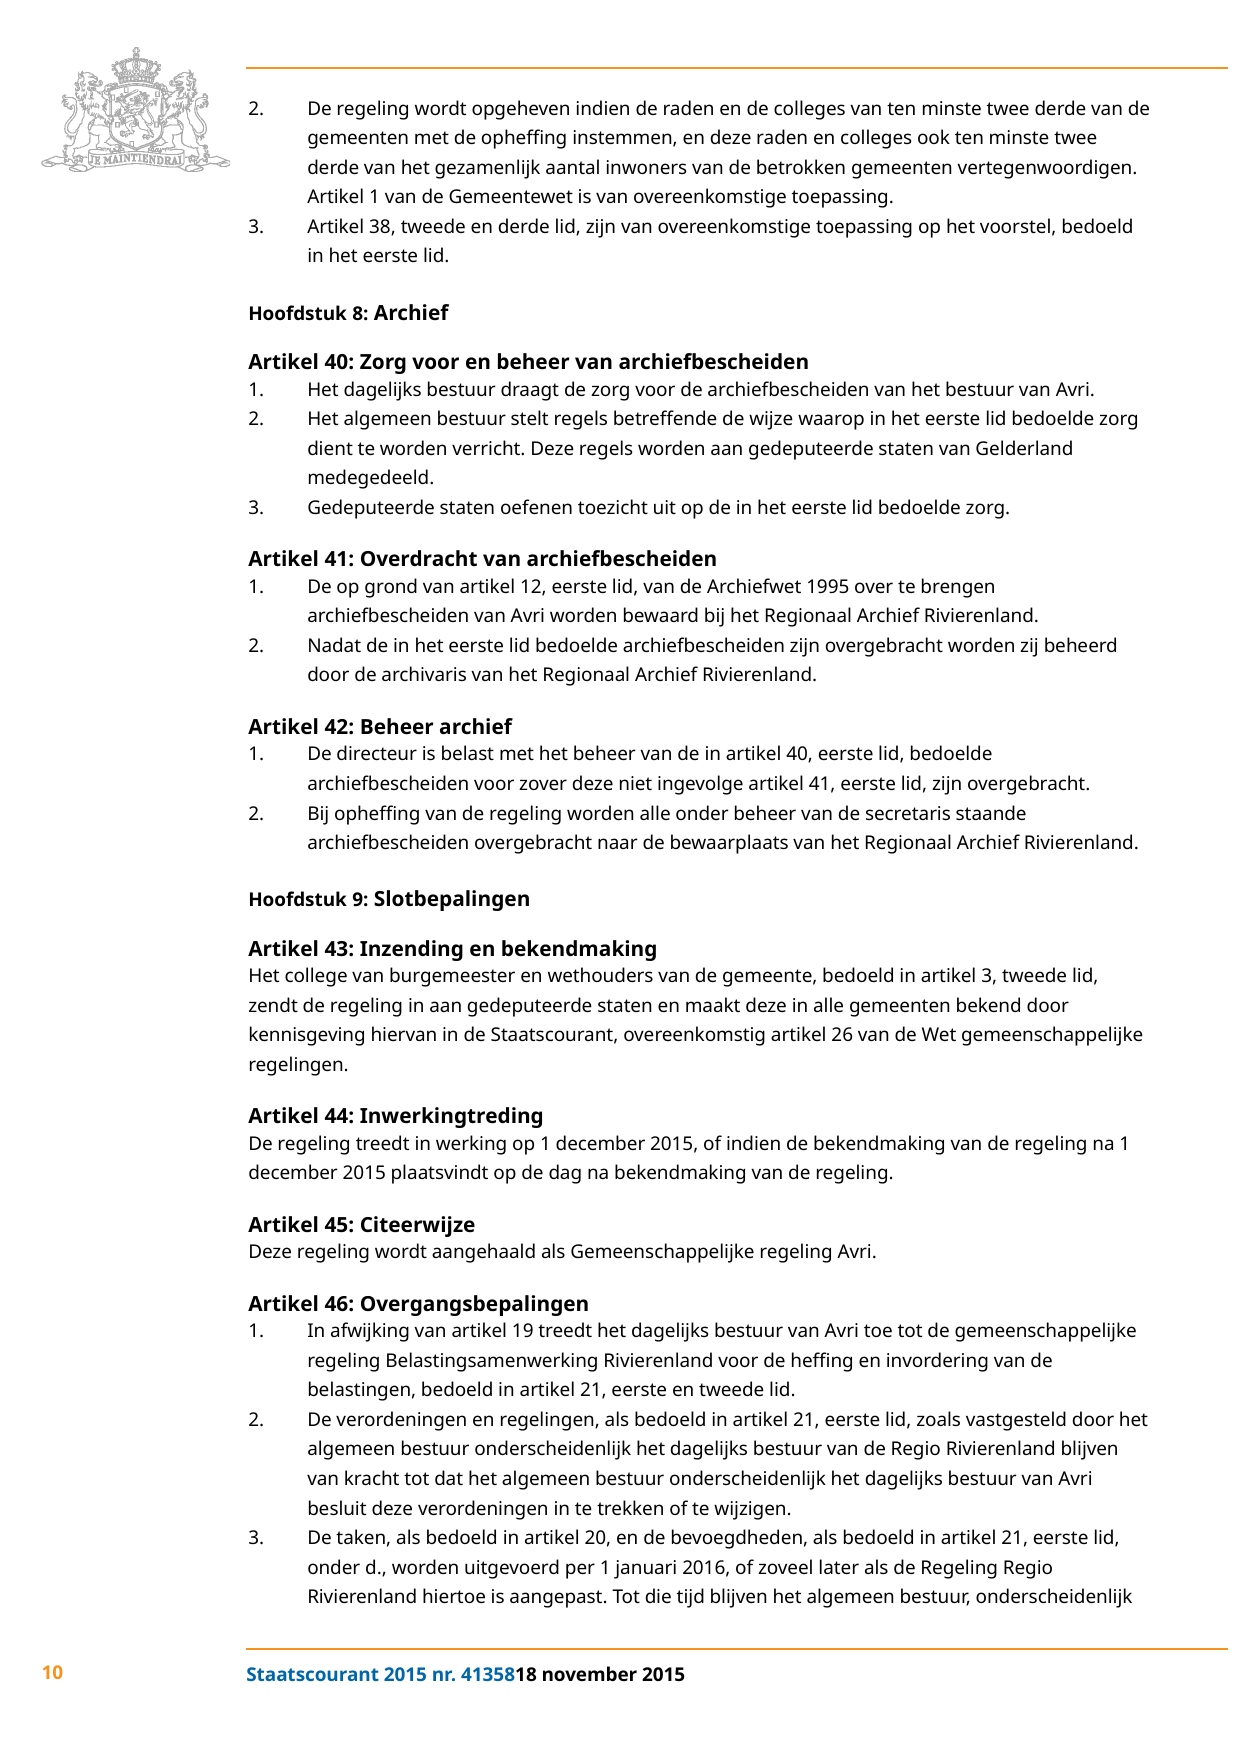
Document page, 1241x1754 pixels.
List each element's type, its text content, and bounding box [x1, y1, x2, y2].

text Het college van burgemeester en wethouders van de gemeente, bedoeld in artikel 3, tweede lid, zendt de regeling in aan gedeputeerde staten en maakt deze in alle gemeenten bekend door kennisgeving hiervan in de Staatscourant, overeenkomstig artikel 26 van de Wet gemeenschappelijke regelingen. [248, 962, 1152, 1077]
text Artikel 43: Inzending en bekendmaking [248, 934, 1152, 962]
text Artikel 45: Citeerwijze [248, 1210, 1152, 1238]
list Artikel 38, tweede en derde lid, zijn van overeenkomstige toepassing op het voorstel, bedoeld in het eerste lid. [248, 213, 1152, 268]
text Artikel 46: Overgangsbepalingen [248, 1289, 1152, 1317]
text Hoofdstuk 9: Slotbepalingen [248, 884, 1152, 913]
text De regeling treedt in werking op 1 december 2015, of indien de bekendmaking van de regeling na 1 december 2015 plaatsvindt op de dag na bekendmaking van de regeling. [248, 1130, 1152, 1185]
list De regeling wordt opgeheven indien de raden en de colleges van ten minste twee derde van de gemeenten met de opheffing instemmen, en deze raden en colleges ook ten minste twee derde van het gezamenlijk aantal inwoners van de betrokken gemeenten vertegenwoordigen. Artikel 1 van de Gemeentewet is van overeenkomstige toepassing. [248, 95, 1152, 209]
text Hoofdstuk 8: Archief [248, 298, 1152, 326]
text Artikel 44: Inwerkingtreding [248, 1101, 1152, 1130]
list De verordeningen en regelingen, als bedoeld in artikel 21, eerste lid, zoals vastgesteld door het algemeen bestuur onderscheidenlijk het dagelijks bestuur van de Regio Rivierenland blijven van kracht tot dat het algemeen bestuur onderscheidenlijk het dagelijks bestuur van Avri besluit deze verordeningen in te trekken of te wijzigen. [248, 1406, 1152, 1520]
text Artikel 40: Zorg voor en beheer van archiefbescheiden [248, 347, 1152, 376]
list Het dagelijks bestuur draagt de zorg voor de archiefbescheiden van het bestuur van Avri. [248, 376, 1152, 401]
text Artikel 41: Overdracht van archiefbescheiden [248, 544, 1152, 573]
list Bij opheffing van de regeling worden alle onder beheer van de secretaris staande archiefbescheiden overgebracht naar de bewaarplaats van het Regionaal Archief Rivierenland. [248, 800, 1152, 855]
list De taken, als bedoeld in artikel 20, en de bevoegdheden, als bedoeld in artikel 21, eerste lid, onder d., worden uitgevoerd per 1 januari 2016, of zoveel later als de Regeling Regio Rivierenland hiertoe is aangepast. Tot die tijd blijven het algemeen bestuur, onderscheidenlijk [248, 1524, 1152, 1609]
picture [41, 47, 231, 172]
list Gedeputeerde staten oefenen toezicht uit op de in het eerste lid bedoelde zorg. [248, 494, 1152, 520]
text Artikel 42: Beheer archief [248, 712, 1152, 741]
list Nadat de in het eerste lid bedoelde archiefbescheiden zijn overgebracht worden zij beheerd door de archivaris van het Regionaal Archief Rivierenland. [248, 632, 1152, 687]
list In afwijking van artikel 19 treedt het dagelijks bestuur van Avri toe tot de gemeenschappelijke regeling Belastingsamenwerking Rivierenland voor de heffing en invordering van de belastingen, bedoeld in artikel 21, eerste en tweede lid. [248, 1317, 1152, 1402]
list De directeur is belast met het beheer van de in artikel 40, eerste lid, bedoelde archiefbescheiden voor zover deze niet ingevolge artikel 41, eerste lid, zijn overgebracht. [248, 741, 1152, 796]
list Het algemeen bestuur stelt regels betreffende de wijze waarop in het eerste lid bedoelde zorg dient te worden verricht. Deze regels worden aan gedeputeerde staten van Gelderland medegedeeld. [248, 405, 1152, 490]
list De op grond van artikel 12, eerste lid, van de Archiefwet 1995 over te brengen archiefbescheiden van Avri worden bewaard bij het Regionaal Archief Rivierenland. [248, 573, 1152, 628]
text Deze regeling wordt aangehaald als Gemeenschappelijke regeling Avri. [248, 1238, 1152, 1264]
